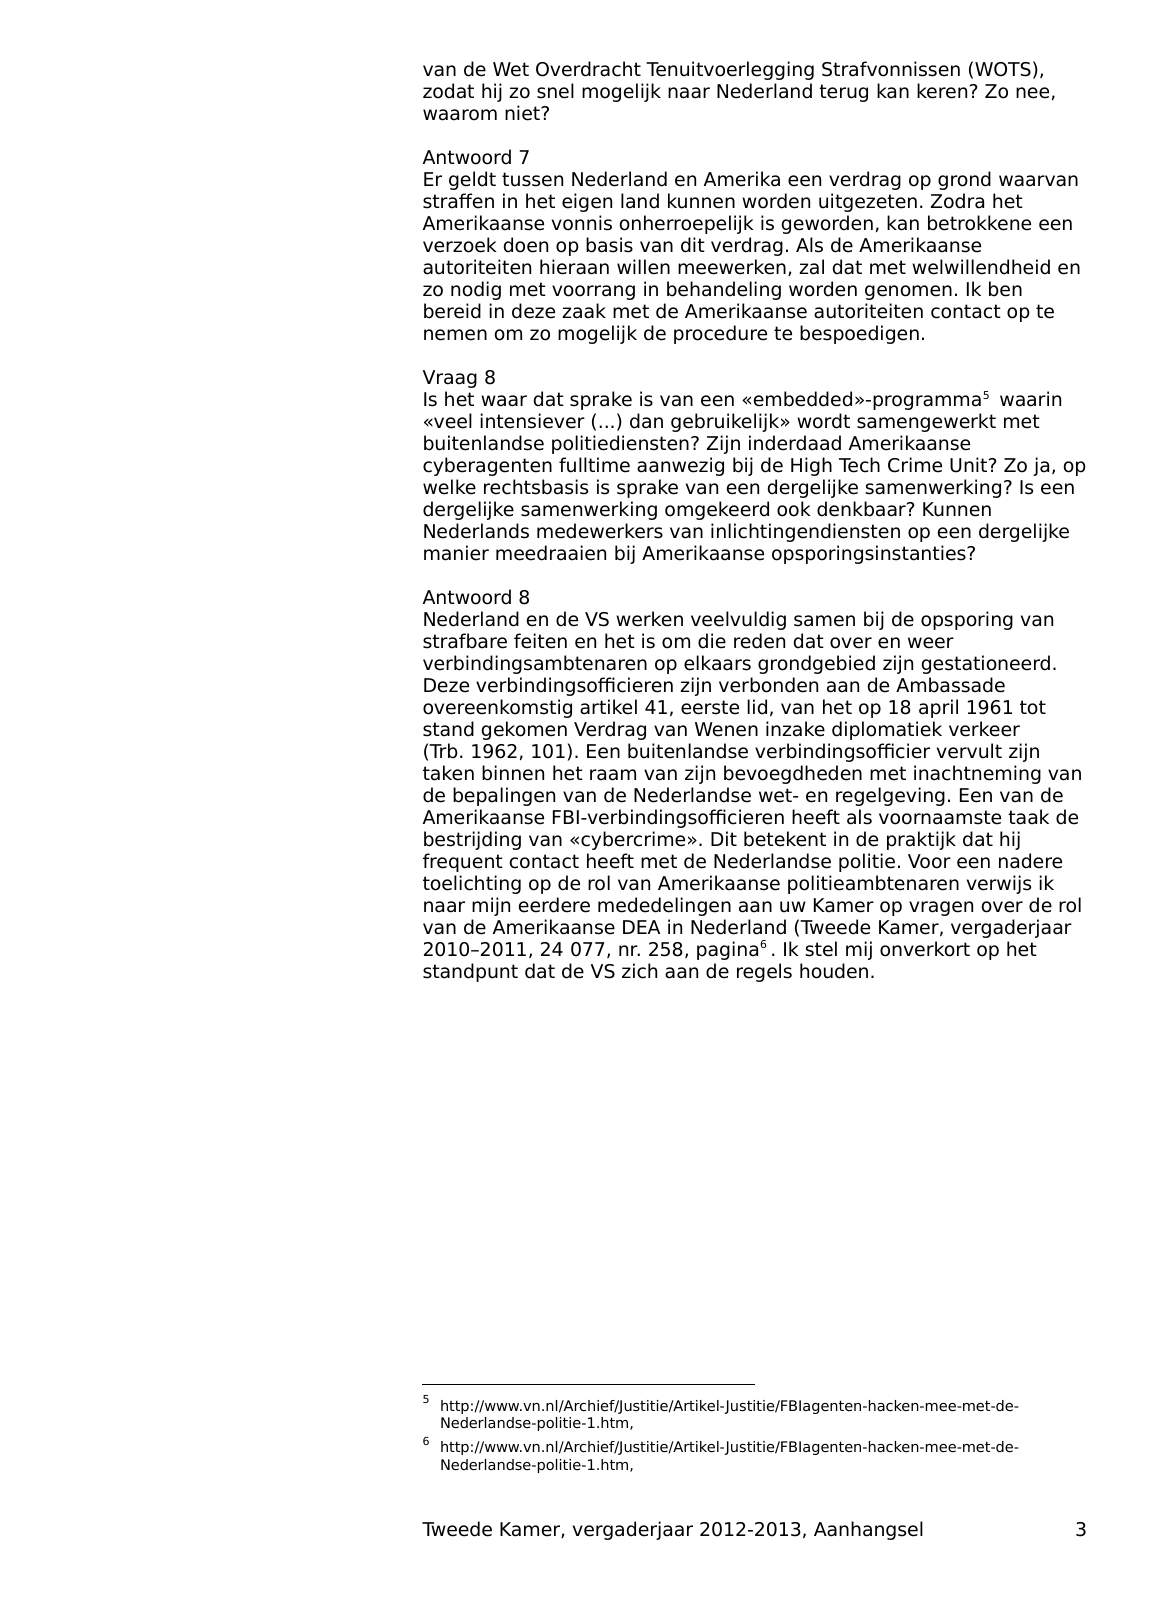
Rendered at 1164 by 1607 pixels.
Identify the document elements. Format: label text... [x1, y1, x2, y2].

text http://www.vn.nl/Archief/Justitie/Artikel-Justitie/FBIagenten-hacken-mee-met-de-Nederlandse-politie-1.htm, [422, 1393, 1087, 1432]
text Antwoord 7 [422, 147, 1087, 169]
text Vraag 8 [422, 367, 1087, 389]
text Er geldt tussen Nederland en Amerika een verdrag op grond waarvan straffen in het eigen land kunnen worden uitgezeten. Zodra het Amerikaanse vonnis onherroepelijk is geworden, kan betrokkene een verzoek doen op basis van dit verdrag. Als de Amerikaanse autoriteiten hieraan willen meewerken, zal dat met welwillendheid en zo nodig met voorrang in behandeling worden genomen. Ik ben bereid in deze zaak met de Amerikaanse autoriteiten contact op te nemen om zo mogelijk de procedure te bespoedigen. [422, 169, 1087, 345]
text Is het waar dat sprake is van een «embedded»-programma waarin «veel intensiever (...) dan gebruikelijk» wordt samengewerkt met buitenlandse politiediensten? Zijn inderdaad Amerikaanse cyberagenten fulltime aanwezig bij de High Tech Crime Unit? Zo ja, op welke rechtsbasis is sprake van een dergelijke samenwerking? Is een dergelijke samenwerking omgekeerd ook denkbaar? Kunnen Nederlands medewerkers van inlichtingendiensten op een dergelijke manier meedraaien bij Amerikaanse opsporingsinstanties? [422, 389, 1087, 565]
text Nederland en de VS werken veelvuldig samen bij de opsporing van strafbare feiten en het is om die reden dat over en weer verbindingsambtenaren op elkaars grondgebied zijn gestationeerd. Deze verbindingsofficieren zijn verbonden aan de Ambassade overeenkomstig artikel 41, eerste lid, van het op 18 april 1961 tot stand gekomen Verdrag van Wenen inzake diplomatiek verkeer (Trb. 1962, 101). Een buitenlandse verbindingsofficier vervult zijn taken binnen het raam van zijn bevoegdheden met inachtneming van de bepalingen van de Nederlandse wet- en regelgeving. Een van de Amerikaanse FBI-verbindingsofficieren heeft als voornaamste taak de bestrijding van «cybercrime». Dit betekent in de praktijk dat hij frequent contact heeft met de Nederlandse politie. Voor een nadere toelichting op de rol van Amerikaanse politieambtenaren verwijs ik naar mijn eerdere mededelingen aan uw Kamer op vragen over de rol van de Amerikaanse DEA in Nederland (Tweede Kamer, vergaderjaar 2010–2011, 24 077, nr. 258, pagina. Ik stel mij onverkort op het standpunt dat de VS zich aan de regels houden. [422, 609, 1087, 983]
text http://www.vn.nl/Archief/Justitie/Artikel-Justitie/FBIagenten-hacken-mee-met-de-Nederlandse-politie-1.htm, [422, 1435, 1087, 1474]
text van de Wet Overdracht Tenuitvoerlegging Strafvonnissen (WOTS), zodat hij zo snel mogelijk naar Nederland terug kan keren? Zo nee, waarom niet? [422, 59, 1087, 125]
text Antwoord 8 [422, 587, 1087, 609]
